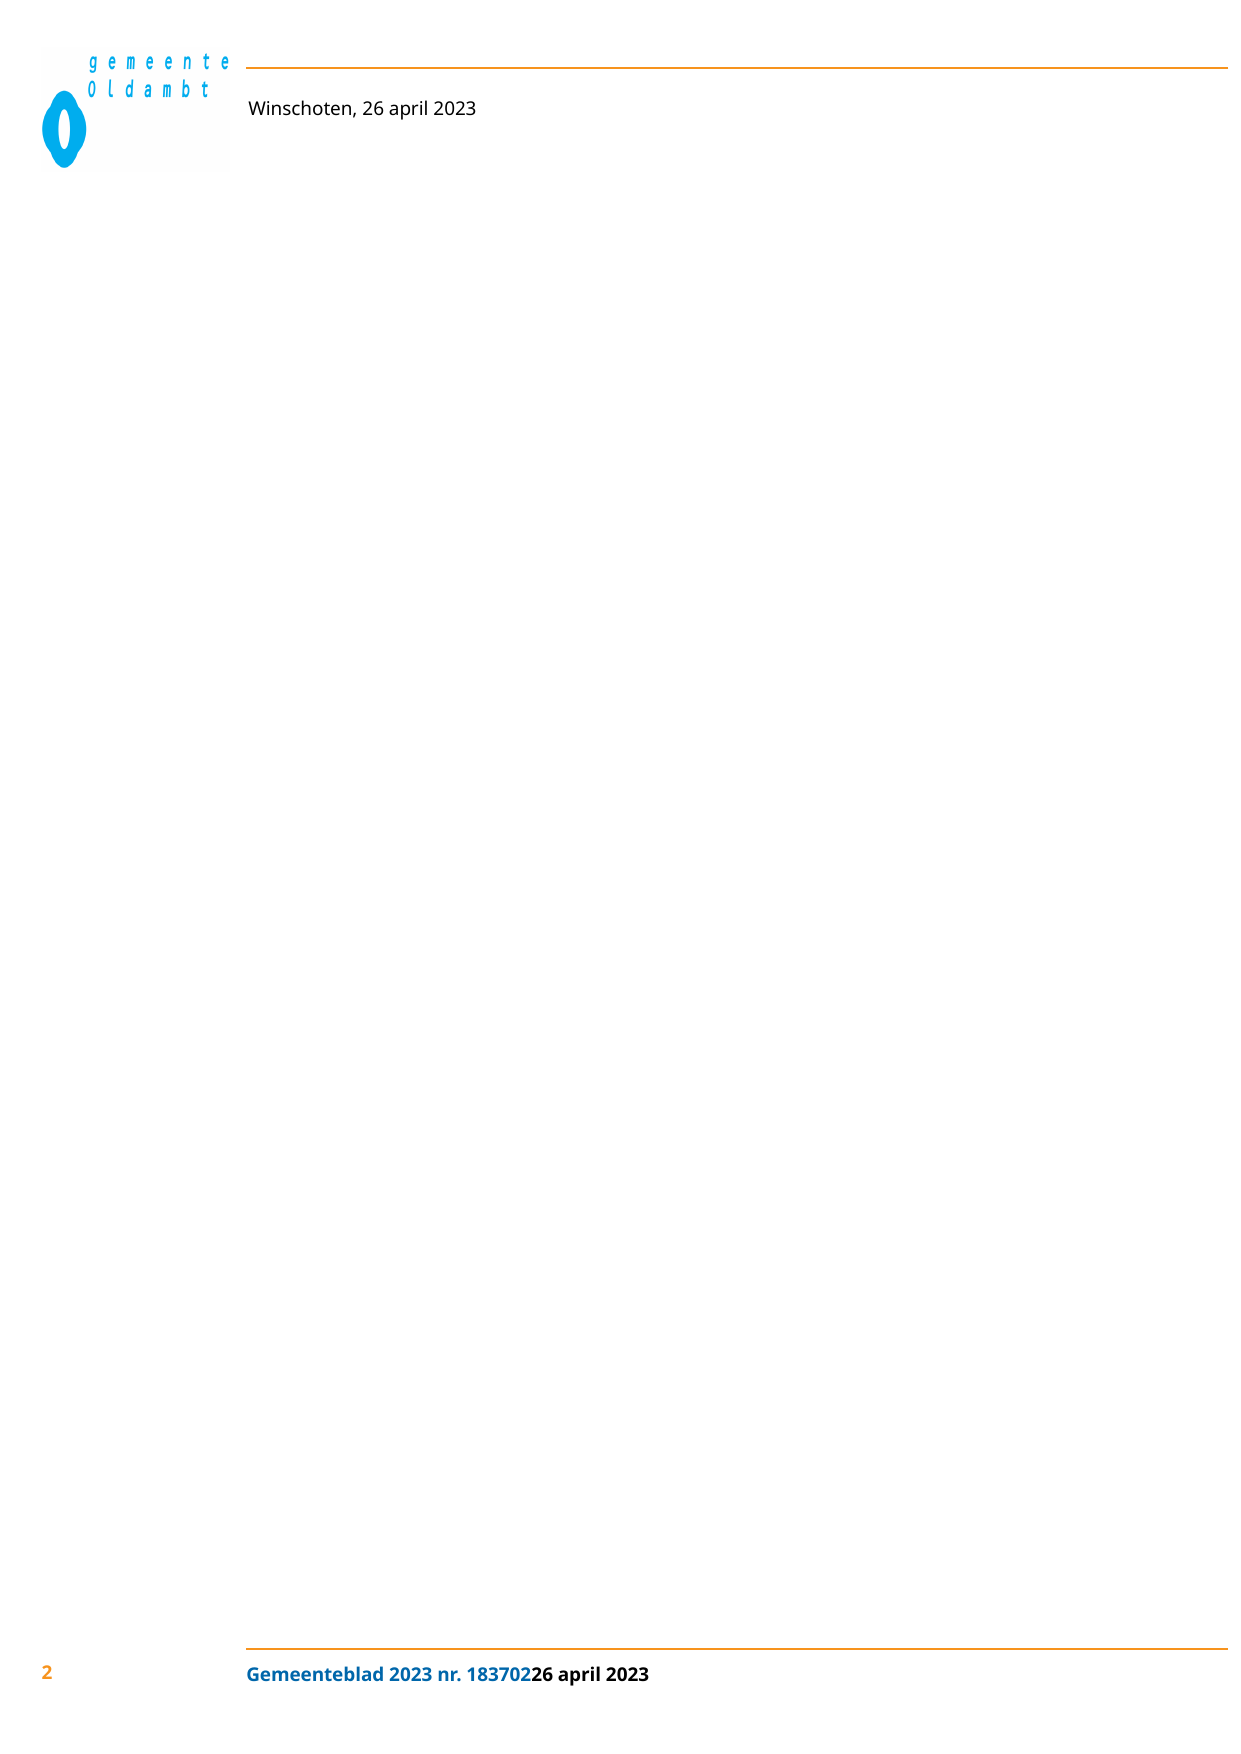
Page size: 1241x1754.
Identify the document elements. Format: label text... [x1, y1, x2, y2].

picture [41, 47, 231, 172]
text Winschoten, 26 april 2023 [248, 95, 1152, 121]
